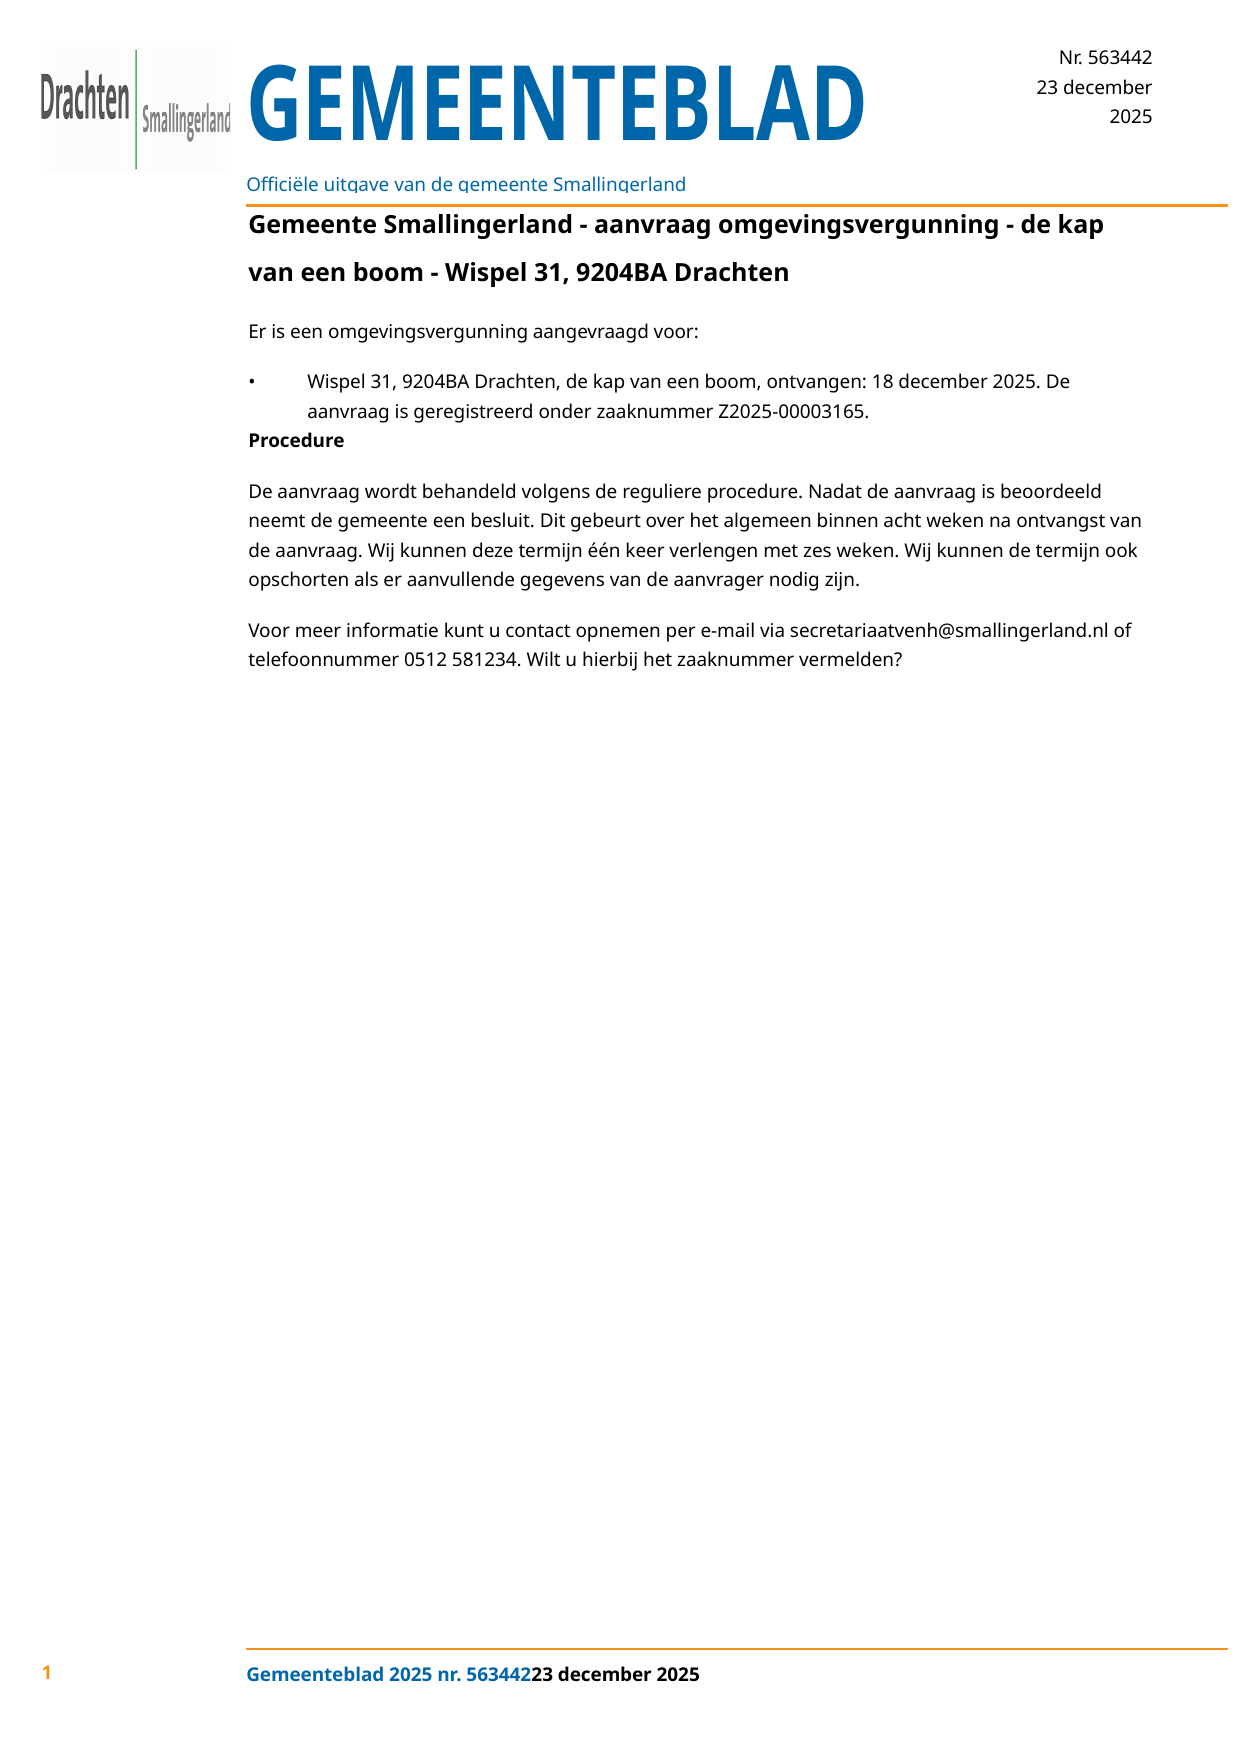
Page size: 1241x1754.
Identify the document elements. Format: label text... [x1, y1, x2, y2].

text De aanvraag wordt behandeld volgens de reguliere procedure. Nadat de aanvraag is beoordeeld neemt de gemeente een besluit. Dit gebeurt over het algemeen binnen acht weken na ontvangst van de aanvraag. Wij kunnen deze termijn één keer verlengen met zes weken. Wij kunnen de termijn ook opschorten als er aanvullende gegevens van de aanvrager nodig zijn. [248, 478, 1152, 592]
text Procedure [248, 427, 1152, 453]
list Wispel 31, 9204BA Drachten, de kap van een boom, ontvangen: 18 december 2025. De aanvraag is geregistreerd onder zaaknummer Z2025-00003165. [248, 368, 1152, 424]
picture [41, 47, 231, 172]
text Er is een omgevingsvergunning aangevraagd voor: [248, 318, 1152, 344]
text Gemeente Smallingerland - aanvraag omgevingsvergunning - de kap van een boom - Wispel 31, 9204BA Drachten [248, 207, 1152, 288]
text Voor meer informatie kunt u contact opnemen per e-mail via secretariaatvenh@smallingerland.nl of telefoonnummer 0512 581234. Wilt u hierbij het zaaknummer vermelden? [248, 617, 1152, 672]
